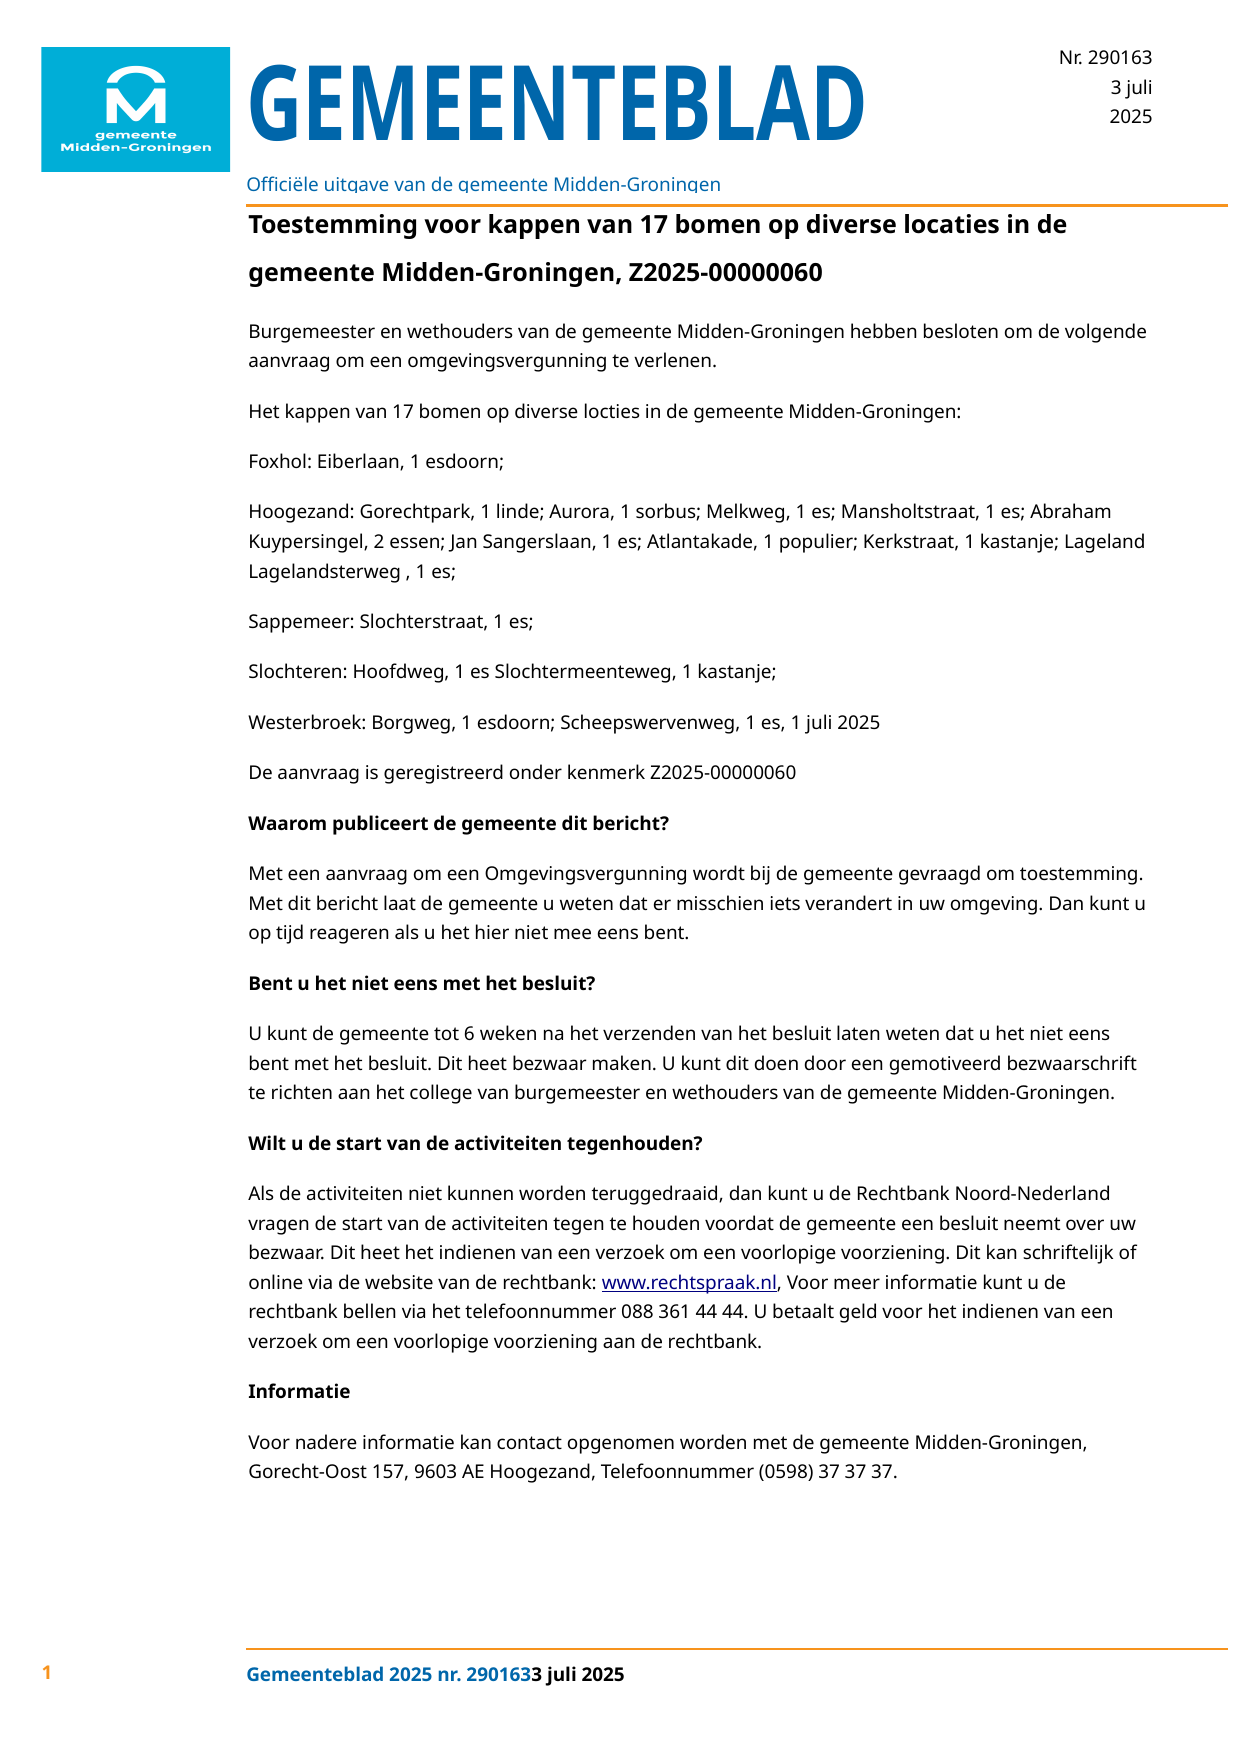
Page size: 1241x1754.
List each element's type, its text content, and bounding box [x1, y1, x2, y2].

text Met een aanvraag om een Omgevingsvergunning wordt bij de gemeente gevraagd om toestemming. Met dit bericht laat de gemeente u weten dat er misschien iets verandert in uw omgeving. Dan kunt u op tijd reageren als u het hier niet mee eens bent. [248, 860, 1152, 945]
text Het kappen van 17 bomen op diverse locties in de gemeente Midden-Groningen: [248, 398, 1152, 424]
text Bent u het niet eens met het besluit? [248, 970, 1152, 996]
text Informatie [248, 1379, 1152, 1404]
text Als de activiteiten niet kunnen worden teruggedraaid, dan kunt u de Rechtbank Noord-Nederland vragen de start van de activiteiten tegen te houden voordat de gemeente een besluit neemt over uw bezwaar. Dit heet het indienen van een verzoek om een voorlopige voorziening. Dit kan schriftelijk of online via de website van de rechtbank: www.rechtspraak.nl, Voor meer informatie kunt u de rechtbank bellen via het telefoonnummer 088 361 44 44. U betaalt geld voor het indienen van een verzoek om een voorlopige voorziening aan de rechtbank. [248, 1180, 1152, 1354]
text Voor nadere informatie kan contact opgenomen worden met de gemeente Midden-Groningen, Gorecht-Oost 157, 9603 AE Hoogezand, Telefoonnummer (0598) 37 37 37. [248, 1429, 1152, 1484]
text Wilt u de start van de activiteiten tegenhouden? [248, 1130, 1152, 1156]
picture [107, 89, 165, 122]
picture [108, 66, 164, 82]
text Sappemeer: Slochterstraat, 1 es; [248, 608, 1152, 634]
text Foxhol: Eiberlaan, 1 esdoorn; [248, 448, 1152, 474]
picture [184, 146, 190, 153]
text De aanvraag is geregistreerd onder kenmerk Z2025-00000060 [248, 759, 1152, 785]
text Westerbroek: Borgweg, 1 esdoorn; Scheepswervenweg, 1 es, 1 juli 2025 [248, 709, 1152, 735]
text Hoogezand: Gorechtpark, 1 linde; Aurora, 1 sorbus; Melkweg, 1 es; Mansholtstraat, 1 es; Abraham Kuypersingel, 2 essen; Jan Sangerslaan, 1 es; Atlantakade, 1 populier; Kerkstraat, 1 kastanje; Lageland Lagelandsterweg , 1 es; [248, 499, 1152, 584]
text Slochteren: Hoofdweg, 1 es Slochtermeenteweg, 1 kastanje; [248, 659, 1152, 684]
text Waarom publiceert de gemeente dit bericht? [248, 810, 1152, 836]
text Burgemeester en wethouders van de gemeente Midden-Groningen hebben besloten om de volgende aanvraag om een omgevingsvergunning te verlenen. [248, 318, 1152, 373]
text Toestemming voor kappen van 17 bomen op diverse locaties in de gemeente Midden-Groningen, Z2025-00000060 [248, 207, 1152, 288]
text U kunt de gemeente tot 6 weken na het verzenden van het besluit laten weten dat u het niet eens bent met het besluit. Dit heet bezwaar maken. U kunt dit doen door een gemotiveerd bezwaarschrift te richten aan het college van burgemeester en wethouders van de gemeente Midden-Groningen. [248, 1020, 1152, 1105]
